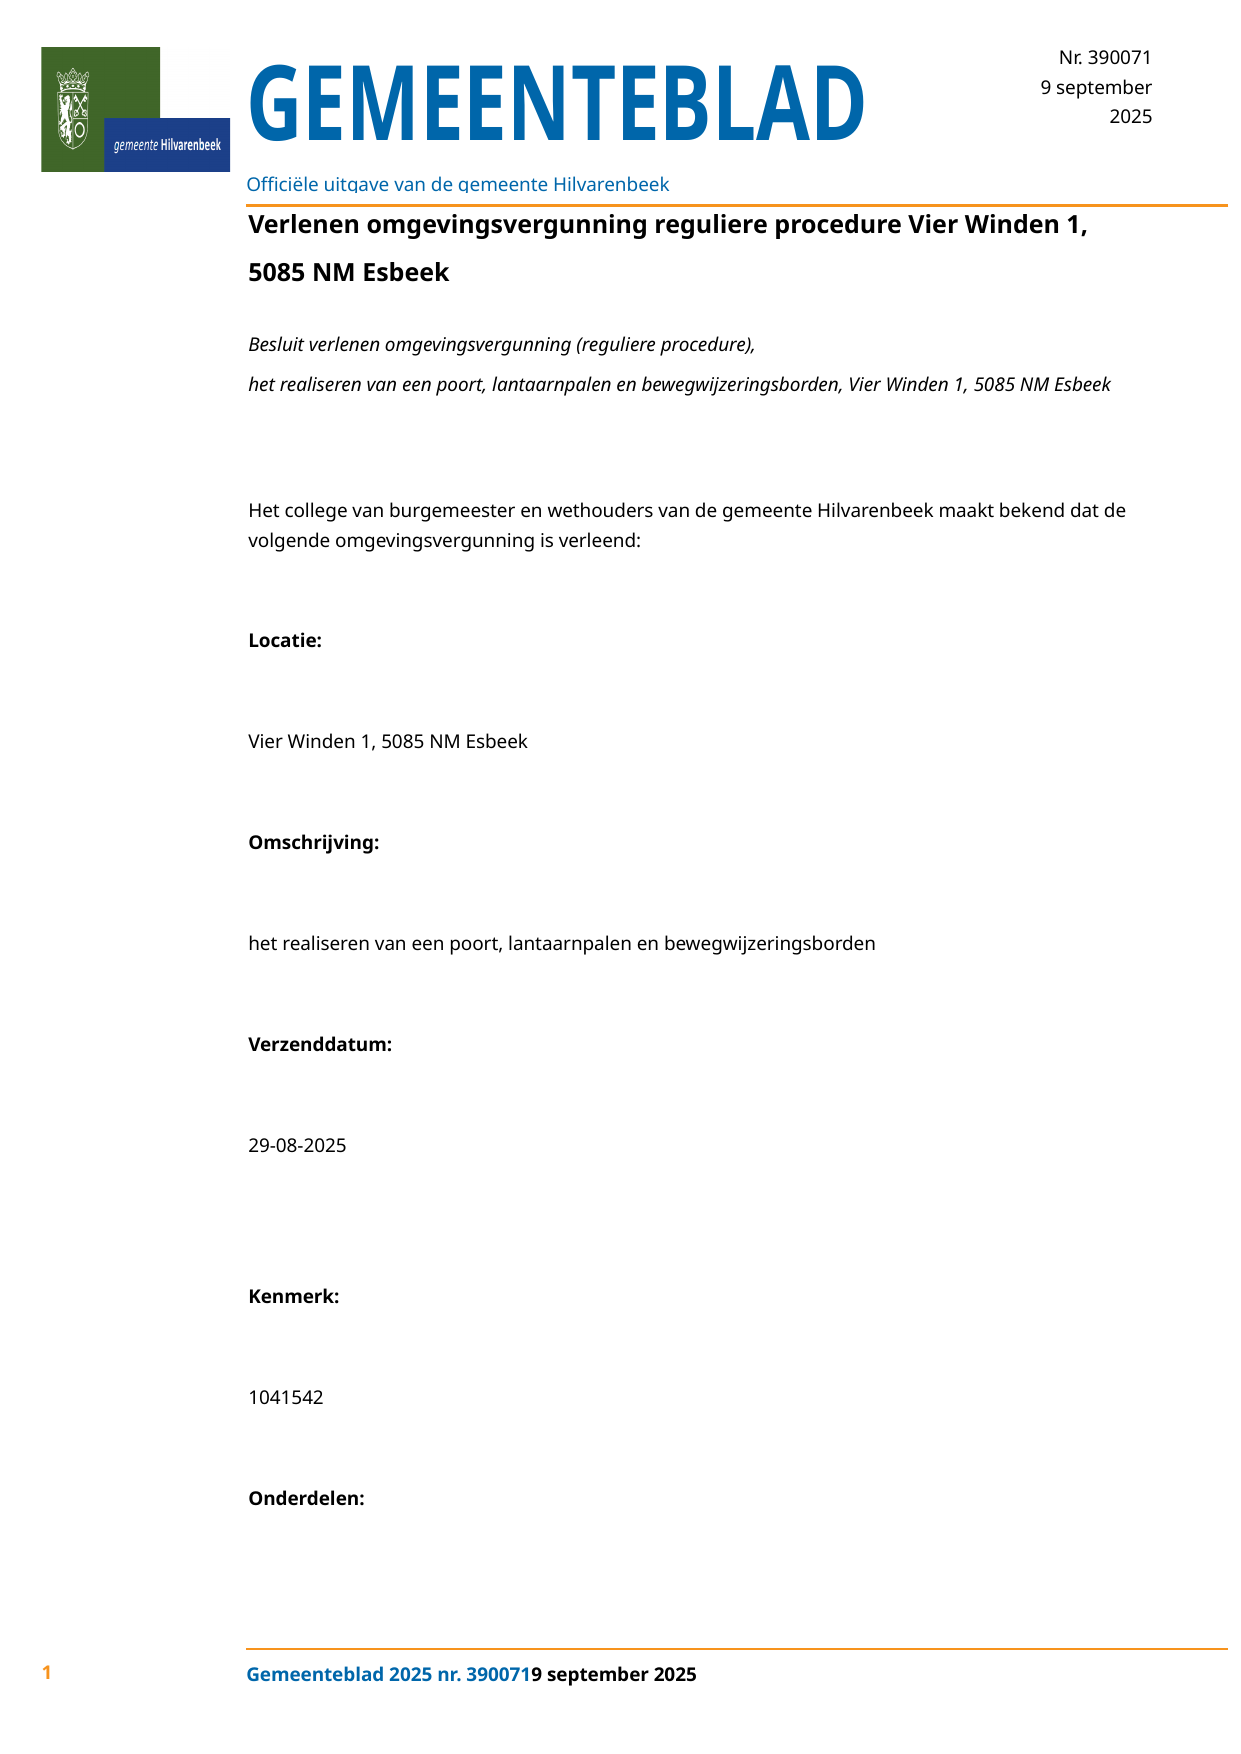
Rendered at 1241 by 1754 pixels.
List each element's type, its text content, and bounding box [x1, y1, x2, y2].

text Besluit verlenen omgevingsvergunning (reguliere procedure), [248, 331, 1152, 357]
text Onderdelen: [248, 1485, 1152, 1511]
text Het college van burgemeester en wethouders van de gemeente Hilvarenbeek maakt bekend dat de volgende omgevingsvergunning is verleend: [248, 497, 1152, 553]
text Kenmerk: [248, 1283, 1152, 1309]
text Omschrijving: [248, 829, 1152, 855]
text het realiseren van een poort, lantaarnpalen en bewegwijzeringsborden [248, 930, 1152, 956]
text het realiseren van een poort, lantaarnpalen en bewegwijzeringsborden, Vier Winden 1, 5085 NM Esbeek [248, 371, 1152, 396]
text Verzenddatum: [248, 1031, 1152, 1057]
text Vier Winden 1, 5085 NM Esbeek [248, 728, 1152, 754]
text 29-08-2025 [248, 1132, 1152, 1158]
text Locatie: [248, 628, 1152, 653]
text 1041542 [248, 1384, 1152, 1410]
picture [41, 47, 231, 172]
text Verlenen omgevingsvergunning reguliere procedure Vier Winden 1, 5085 NM Esbeek [248, 207, 1152, 288]
